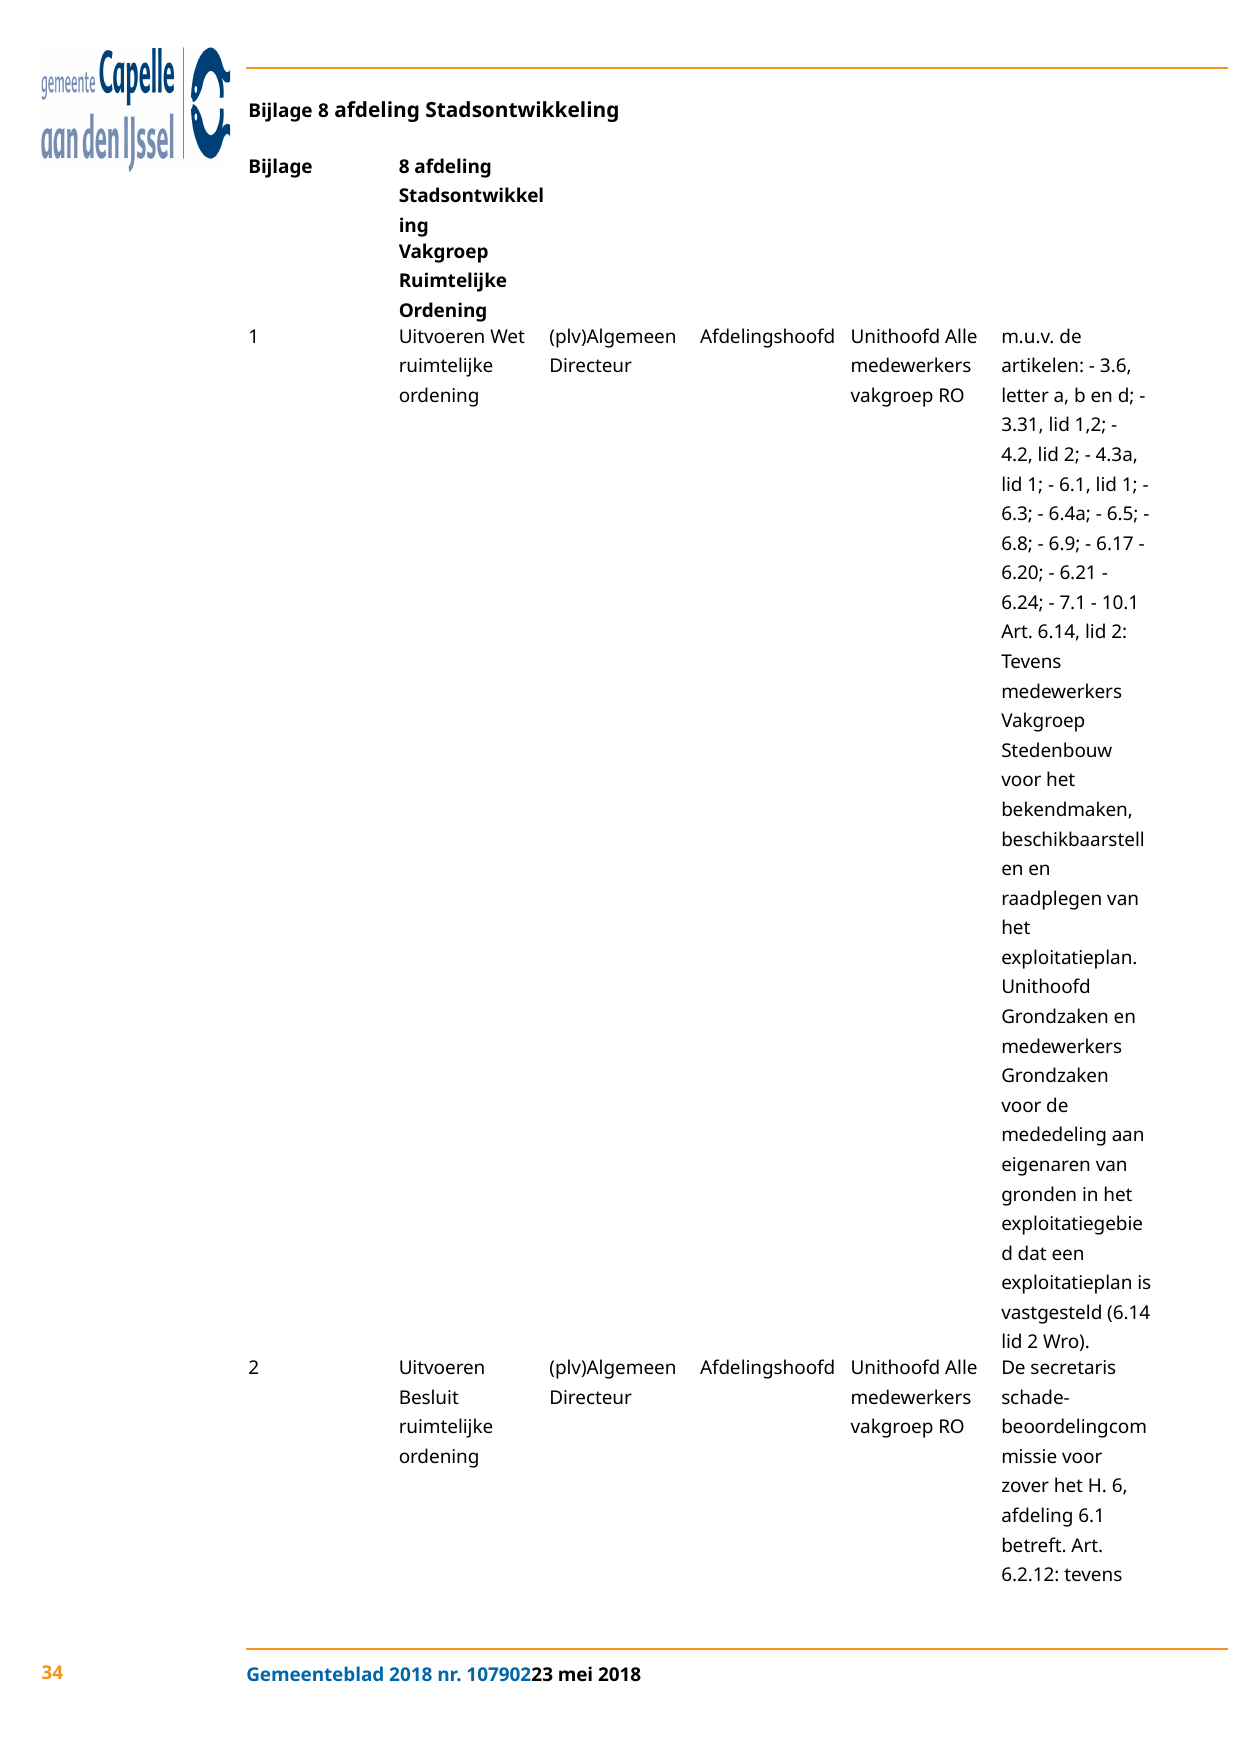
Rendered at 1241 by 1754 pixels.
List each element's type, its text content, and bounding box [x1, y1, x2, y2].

table_cell (plv)Algemeen Directeur [549, 323, 700, 1354]
table_cell [700, 238, 850, 323]
table_cell Unithoofd Alle medewerkers vakgroep RO [850, 1354, 1001, 1587]
table_cell [549, 238, 700, 323]
table_cell Unithoofd Alle medewerkers vakgroep RO [850, 323, 1001, 1354]
picture [41, 47, 231, 172]
table_cell Uitvoeren Besluit ruimtelijke ordening [399, 1354, 549, 1587]
table_cell 2 [248, 1354, 398, 1587]
table_cell Vakgroep Ruimtelijke Ordening [399, 238, 549, 323]
table_cell m.u.v. de artikelen: - 3.6, letter a, b en d; - 3.31, lid 1,2; - 4.2, lid 2; - 4.3a, lid 1; - 6.1, lid 1; - 6.3; - 6.4a; - 6.5; - 6.8; - 6.9; - 6.17 - 6.20; - 6.21 - 6.24; - 7.1 - 10.1 Art. 6.14, lid 2: Tevens medewerkers Vakgroep Stedenbouw voor het bekendmaken, beschikbaarstellen en raadplegen van het exploitatieplan. Unithoofd Grondzaken en medewerkers Grondzaken voor de mededeling aan eigenaren van gronden in het exploitatiegebied dat een exploitatieplan is vastgesteld (6.14 lid 2 Wro). [1001, 323, 1152, 1354]
table_cell De secretaris schade- beoordelingcommissie voor zover het H. 6, afdeling 6.1 betreft. Art. 6.2.12: tevens [1001, 1354, 1152, 1587]
table_cell [850, 238, 1001, 323]
table_cell Afdelingshoofd [700, 323, 850, 1354]
table_header Bijlage [248, 153, 398, 238]
text Bijlage 8 afdeling Stadsontwikkeling [248, 95, 1152, 123]
table_header 8 afdeling Stadsontwikkeling [399, 153, 549, 238]
table_header [850, 153, 1001, 238]
table_cell Afdelingshoofd [700, 1354, 850, 1587]
table_header [549, 153, 700, 238]
table_cell (plv)Algemeen Directeur [549, 1354, 700, 1587]
table_cell [1001, 238, 1152, 323]
table_cell [248, 238, 398, 323]
table_header [700, 153, 850, 238]
table_cell Uitvoeren Wet ruimtelijke ordening [399, 323, 549, 1354]
table_cell 1 [248, 323, 398, 1354]
